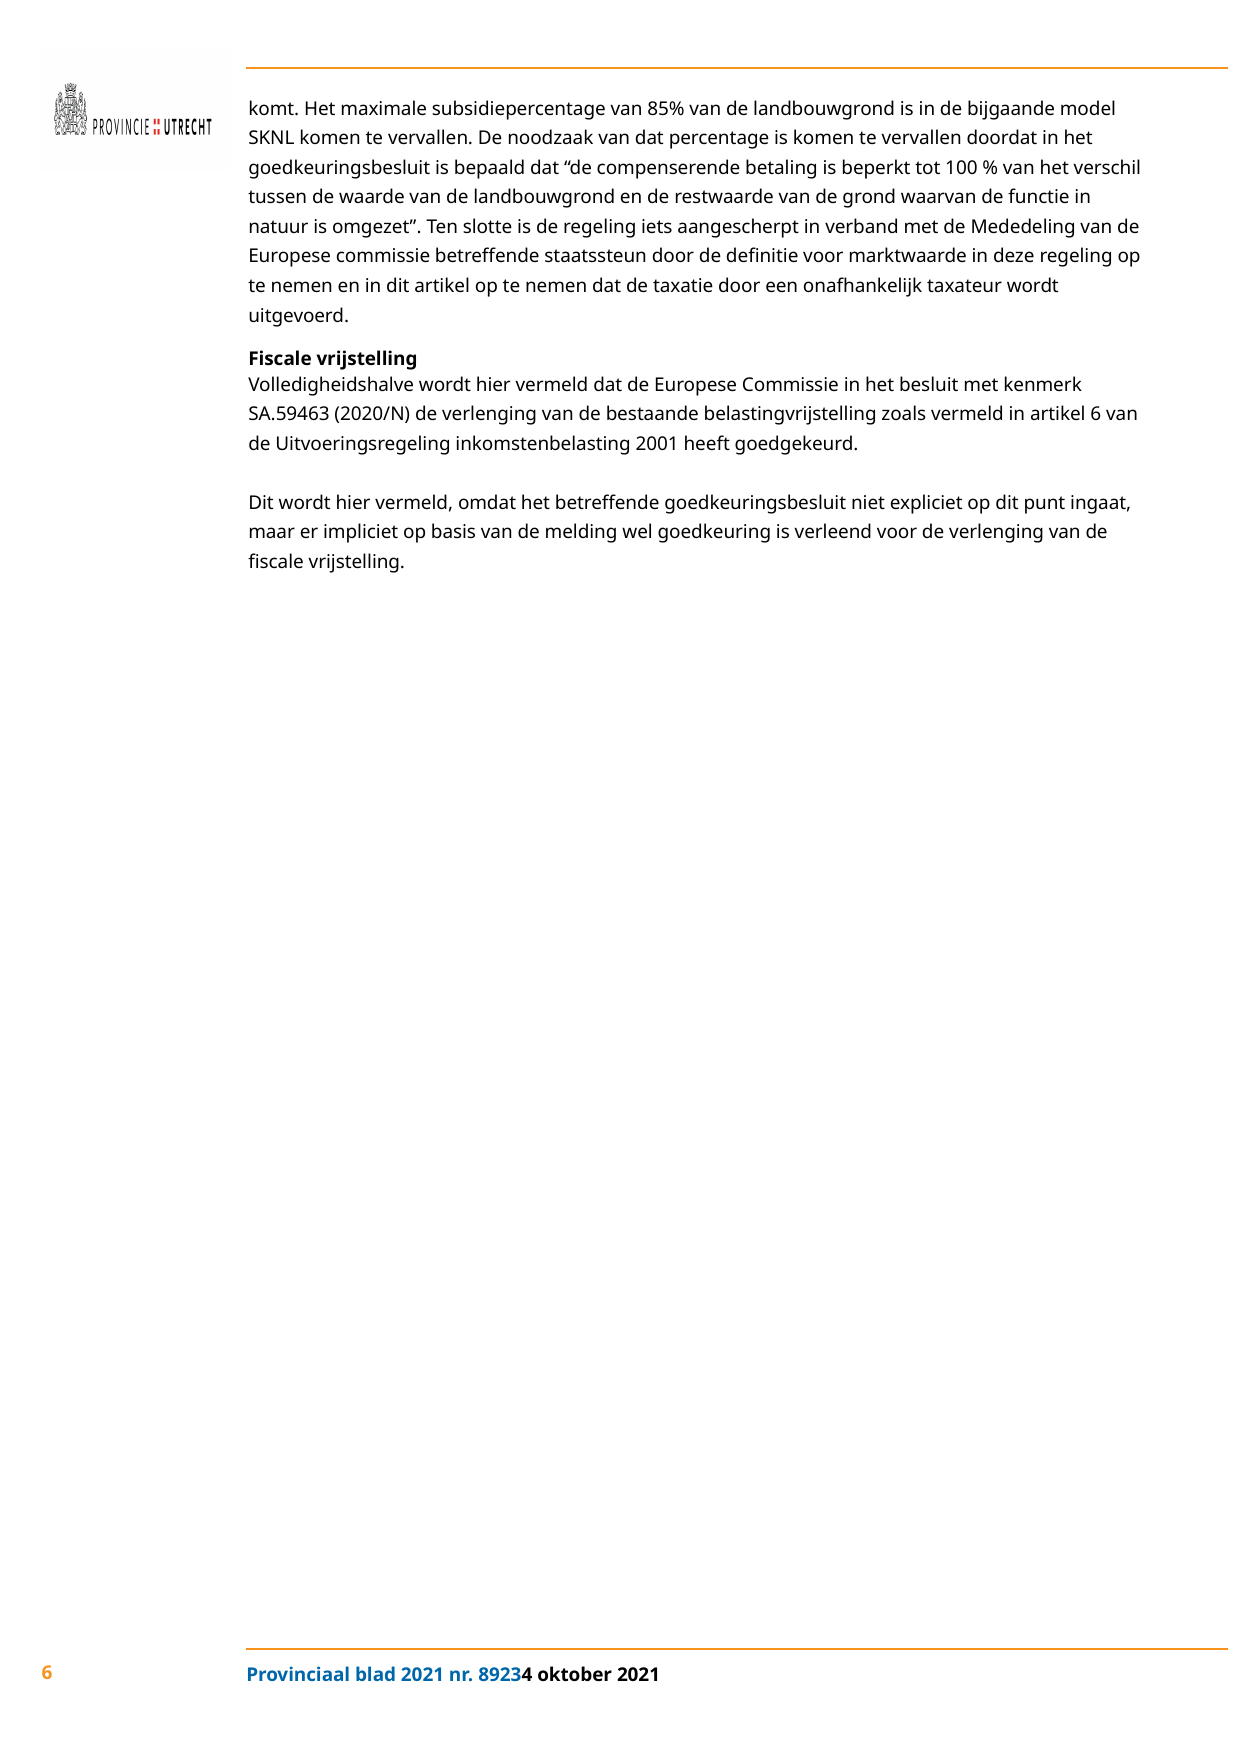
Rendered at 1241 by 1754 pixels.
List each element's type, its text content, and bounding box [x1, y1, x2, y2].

text Fiscale vrijstelling [248, 345, 1152, 371]
text Dit wordt hier vermeld, omdat het betreffende goedkeuringsbesluit niet expliciet op dit punt ingaat, maar er impliciet op basis van de melding wel goedkeuring is verleend voor de verlenging van de fiscale vrijstelling. [248, 489, 1152, 574]
picture [41, 47, 231, 172]
text komt. Het maximale subsidiepercentage van 85% van de landbouwgrond is in de bijgaande model SKNL komen te vervallen. De noodzaak van dat percentage is komen te vervallen doordat in het goedkeuringsbesluit is bepaald dat “de compenserende betaling is beperkt tot 100 % van het verschil tussen de waarde van de landbouwgrond en de restwaarde van de grond waarvan de functie in natuur is omgezet”. Ten slotte is de regeling iets aangescherpt in verband met de Mededeling van de Europese commissie betreffende staatssteun door de definitie voor marktwaarde in deze regeling op te nemen en in dit artikel op te nemen dat de taxatie door een onafhankelijk taxateur wordt uitgevoerd. [248, 95, 1152, 328]
text Volledigheidshalve wordt hier vermeld dat de Europese Commissie in het besluit met kenmerk SA.59463 (2020/N) de verlenging van de bestaande belastingvrijstelling zoals vermeld in artikel 6 van de Uitvoeringsregeling inkomstenbelasting 2001 heeft goedgekeurd. [248, 371, 1152, 456]
